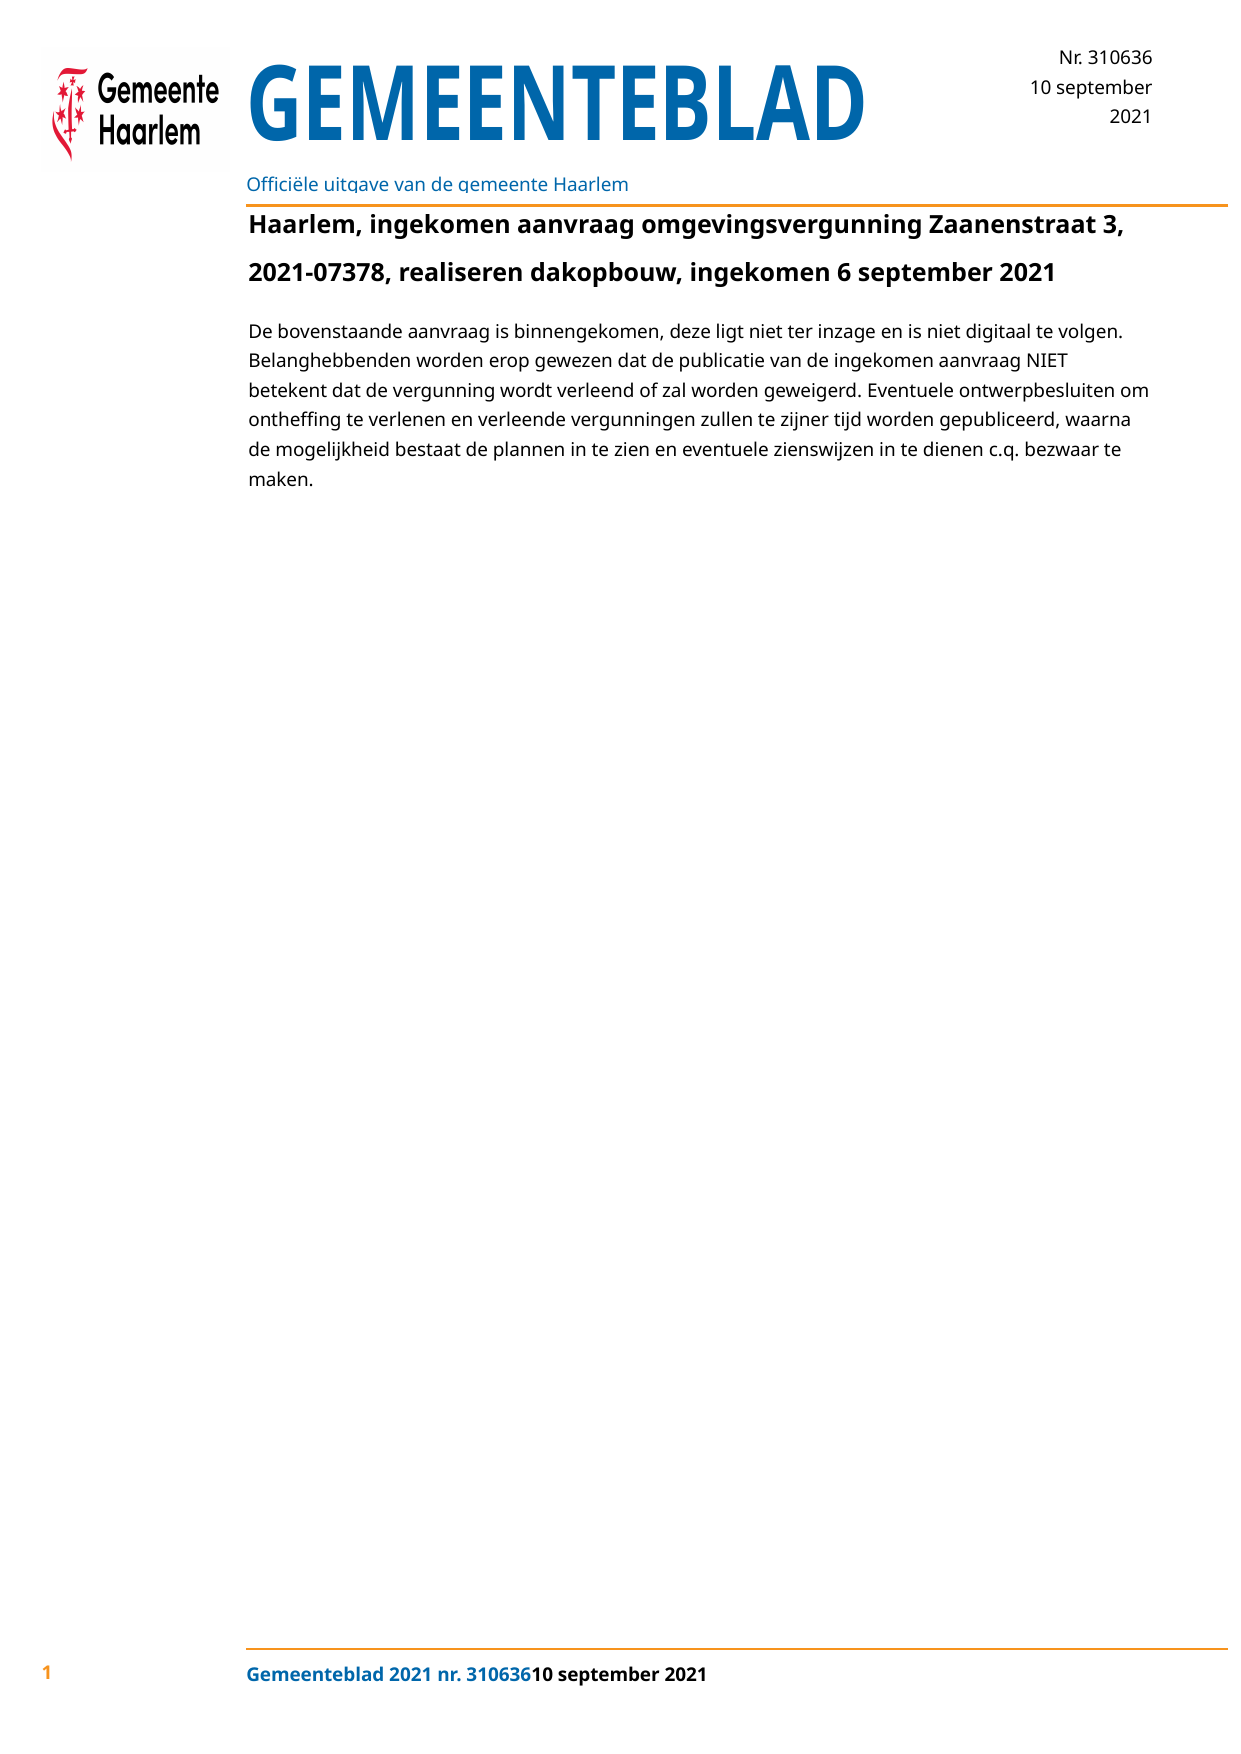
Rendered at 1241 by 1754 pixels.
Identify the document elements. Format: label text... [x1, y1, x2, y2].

text Haarlem, ingekomen aanvraag omgevingsvergunning Zaanenstraat 3, 2021-07378, realiseren dakopbouw, ingekomen 6 september 2021 [248, 207, 1152, 288]
text De bovenstaande aanvraag is binnengekomen, deze ligt niet ter inzage en is niet digitaal te volgen. Belanghebbenden worden erop gewezen dat de publicatie van de ingekomen aanvraag NIET betekent dat de vergunning wordt verleend of zal worden geweigerd. Eventuele ontwerpbesluiten om ontheffing te verlenen en verleende vergunningen zullen te zijner tijd worden gepubliceerd, waarna de mogelijkheid bestaat de plannen in te zien en eventuele zienswijzen in te dienen c.q. bezwaar te maken. [248, 318, 1152, 492]
picture [41, 47, 231, 172]
